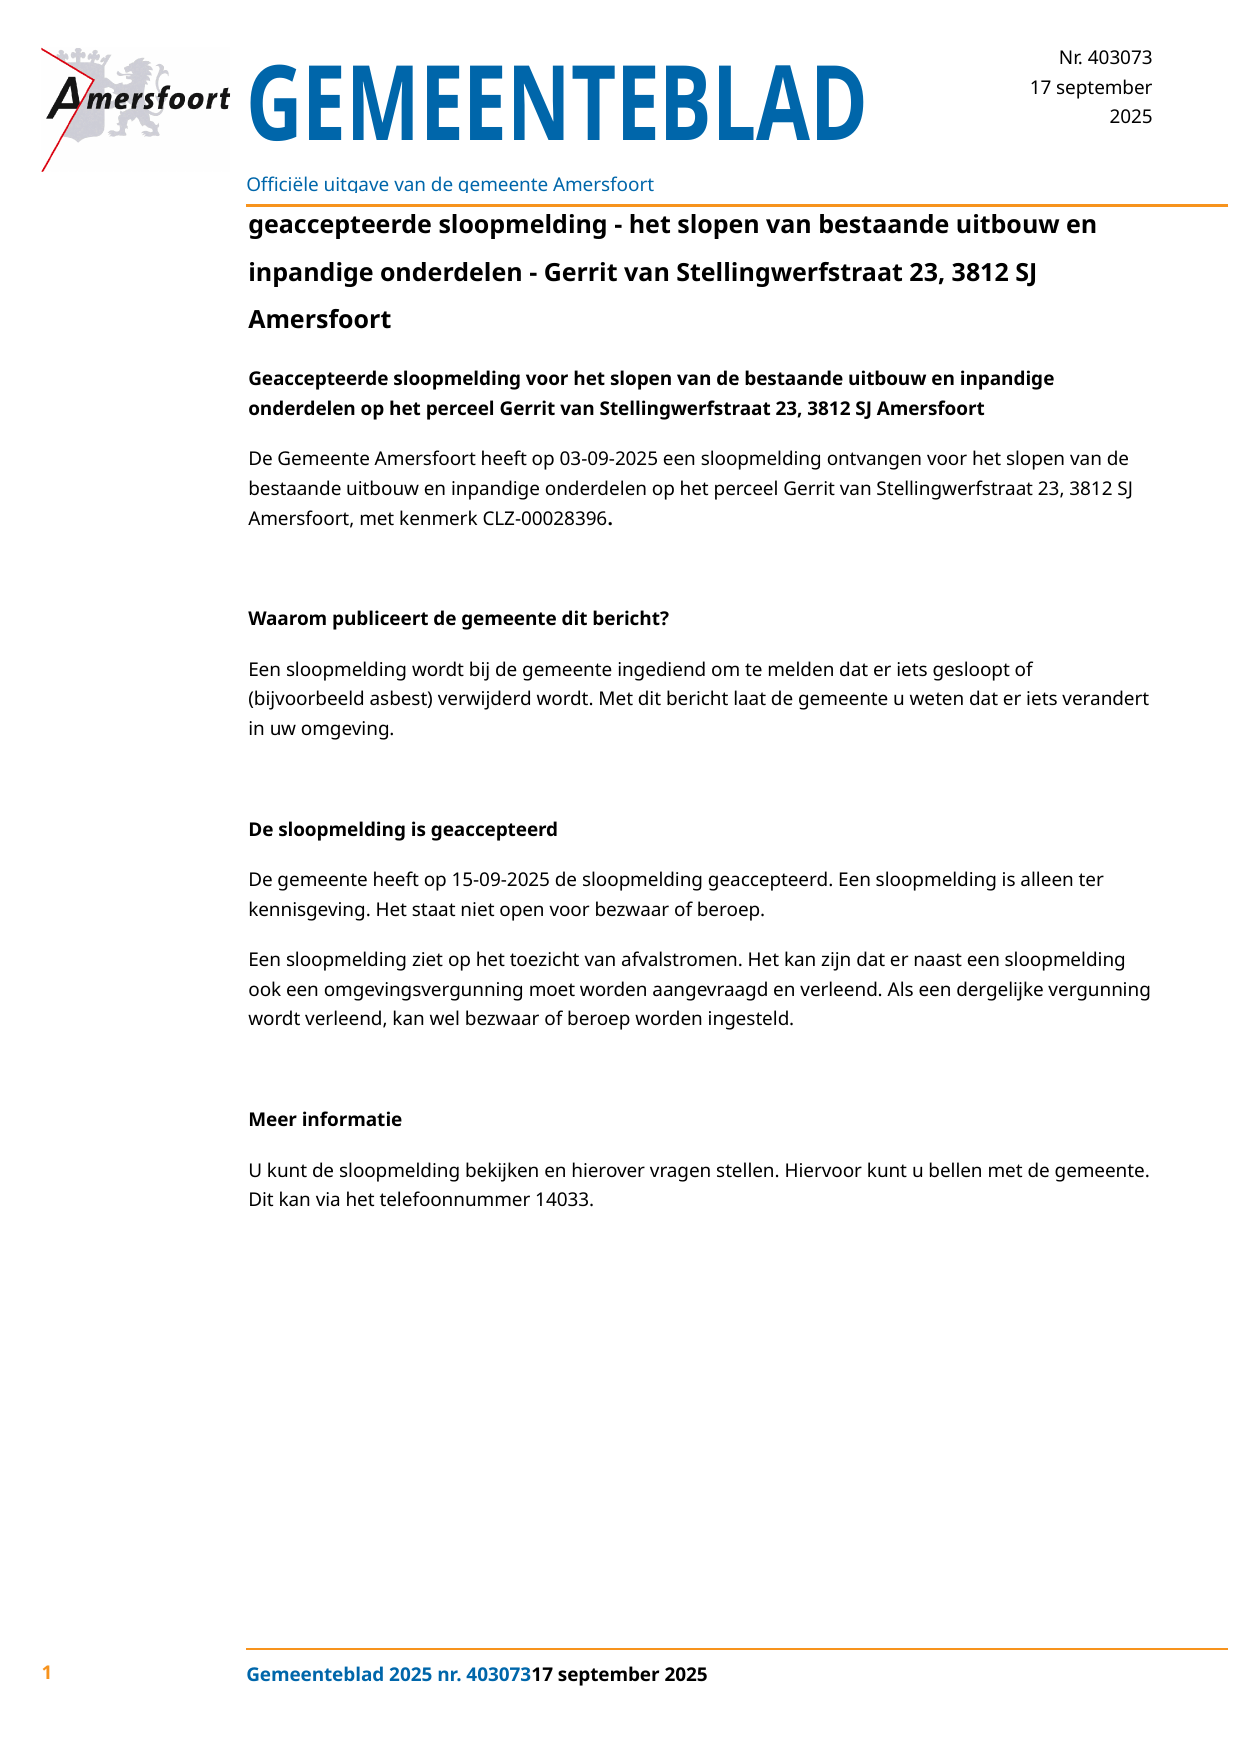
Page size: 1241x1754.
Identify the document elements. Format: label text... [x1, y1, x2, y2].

text Meer informatie [248, 1106, 1152, 1132]
text De gemeente heeft op 15-09-2025 de sloopmelding geaccepteerd. Een sloopmelding is alleen ter kennisgeving. Het staat niet open voor bezwaar of beroep. [248, 866, 1152, 922]
text Een sloopmelding ziet op het toezicht van afvalstromen. Het kan zijn dat er naast een sloopmelding ook een omgevingsvergunning moet worden aangevraagd en verleend. Als een dergelijke vergunning wordt verleend, kan wel bezwaar of beroep worden ingesteld. [248, 946, 1152, 1031]
text Een sloopmelding wordt bij de gemeente ingediend om te melden dat er iets gesloopt of (bijvoorbeeld asbest) verwijderd wordt. Met dit bericht laat de gemeente u weten dat er iets verandert in uw omgeving. [248, 656, 1152, 741]
text Waarom publiceert de gemeente dit bericht? [248, 606, 1152, 631]
text U kunt de sloopmelding bekijken en hierover vragen stellen. Hiervoor kunt u bellen met de gemeente. Dit kan via het telefoonnummer 14033. [248, 1157, 1152, 1212]
text De Gemeente Amersfoort heeft op 03-09-2025 een sloopmelding ontvangen voor het slopen van de bestaande uitbouw en inpandige onderdelen op het perceel Gerrit van Stellingwerfstraat 23, 3812 SJ Amersfoort, met kenmerk CLZ-00028396. [248, 446, 1152, 530]
text De sloopmelding is geaccepteerd [248, 816, 1152, 842]
picture [41, 47, 231, 172]
text geaccepteerde sloopmelding - het slopen van bestaande uitbouw en inpandige onderdelen - Gerrit van Stellingwerfstraat 23, 3812 SJ Amersfoort [248, 207, 1152, 336]
text Geaccepteerde sloopmelding voor het slopen van de bestaande uitbouw en inpandige onderdelen op het perceel Gerrit van Stellingwerfstraat 23, 3812 SJ Amersfoort [248, 366, 1152, 421]
